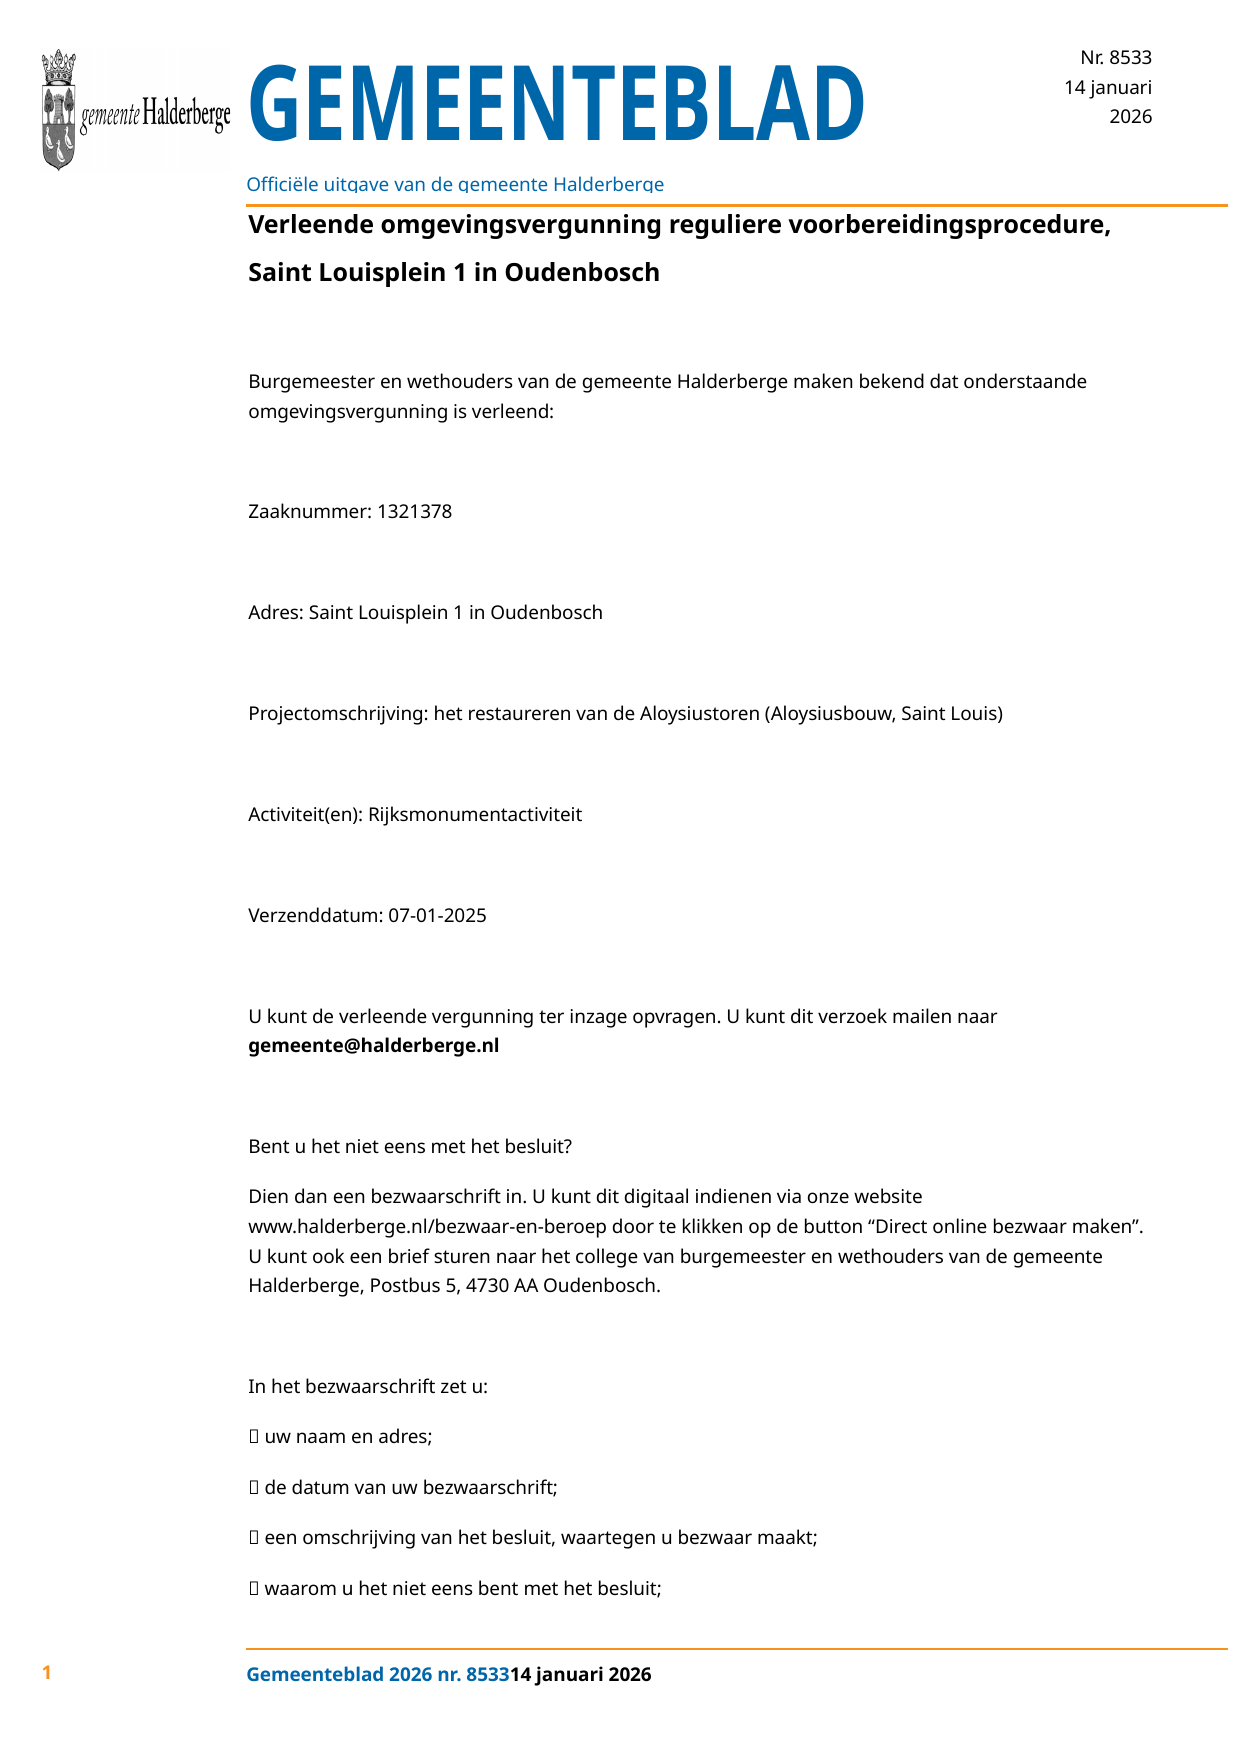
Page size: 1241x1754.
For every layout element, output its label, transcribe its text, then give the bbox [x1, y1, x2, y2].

text Adres: Saint Louisplein 1 in Oudenbosch [248, 599, 1152, 625]
text Verleende omgevingsvergunning reguliere voorbereidingsprocedure, Saint Louisplein 1 in Oudenbosch [248, 207, 1152, 288]
text Burgemeester en wethouders van de gemeente Halderberge maken bekend dat onderstaande omgevingsvergunning is verleend: [248, 368, 1152, 424]
text  waarom u het niet eens bent met het besluit; [248, 1575, 1152, 1601]
text  uw naam en adres; [248, 1424, 1152, 1449]
text Dien dan een bezwaarschrift in. U kunt dit digitaal indienen via onze website www.halderberge.nl/bezwaar-en-beroep door te klikken op de button “Direct online bezwaar maken”. U kunt ook een brief sturen naar het college van burgemeester en wethouders van de gemeente Halderberge, Postbus 5, 4730 AA Oudenbosch. [248, 1184, 1152, 1298]
text U kunt de verleende vergunning ter inzage opvragen. U kunt dit verzoek mailen naar gemeente@halderberge.nl [248, 1003, 1152, 1058]
picture [41, 47, 231, 172]
text Zaaknummer: 1321378 [248, 499, 1152, 524]
text Projectomschrijving: het restaureren van de Aloysiustoren (Aloysiusbouw, Saint Louis) [248, 700, 1152, 726]
text Verzenddatum: 07-01-2025 [248, 902, 1152, 928]
text  een omschrijving van het besluit, waartegen u bezwaar maakt; [248, 1524, 1152, 1550]
text In het bezwaarschrift zet u: [248, 1373, 1152, 1399]
text  de datum van uw bezwaarschrift; [248, 1474, 1152, 1500]
text Bent u het niet eens met het besluit? [248, 1133, 1152, 1159]
text Activiteit(en): Rijksmonumentactiviteit [248, 801, 1152, 827]
